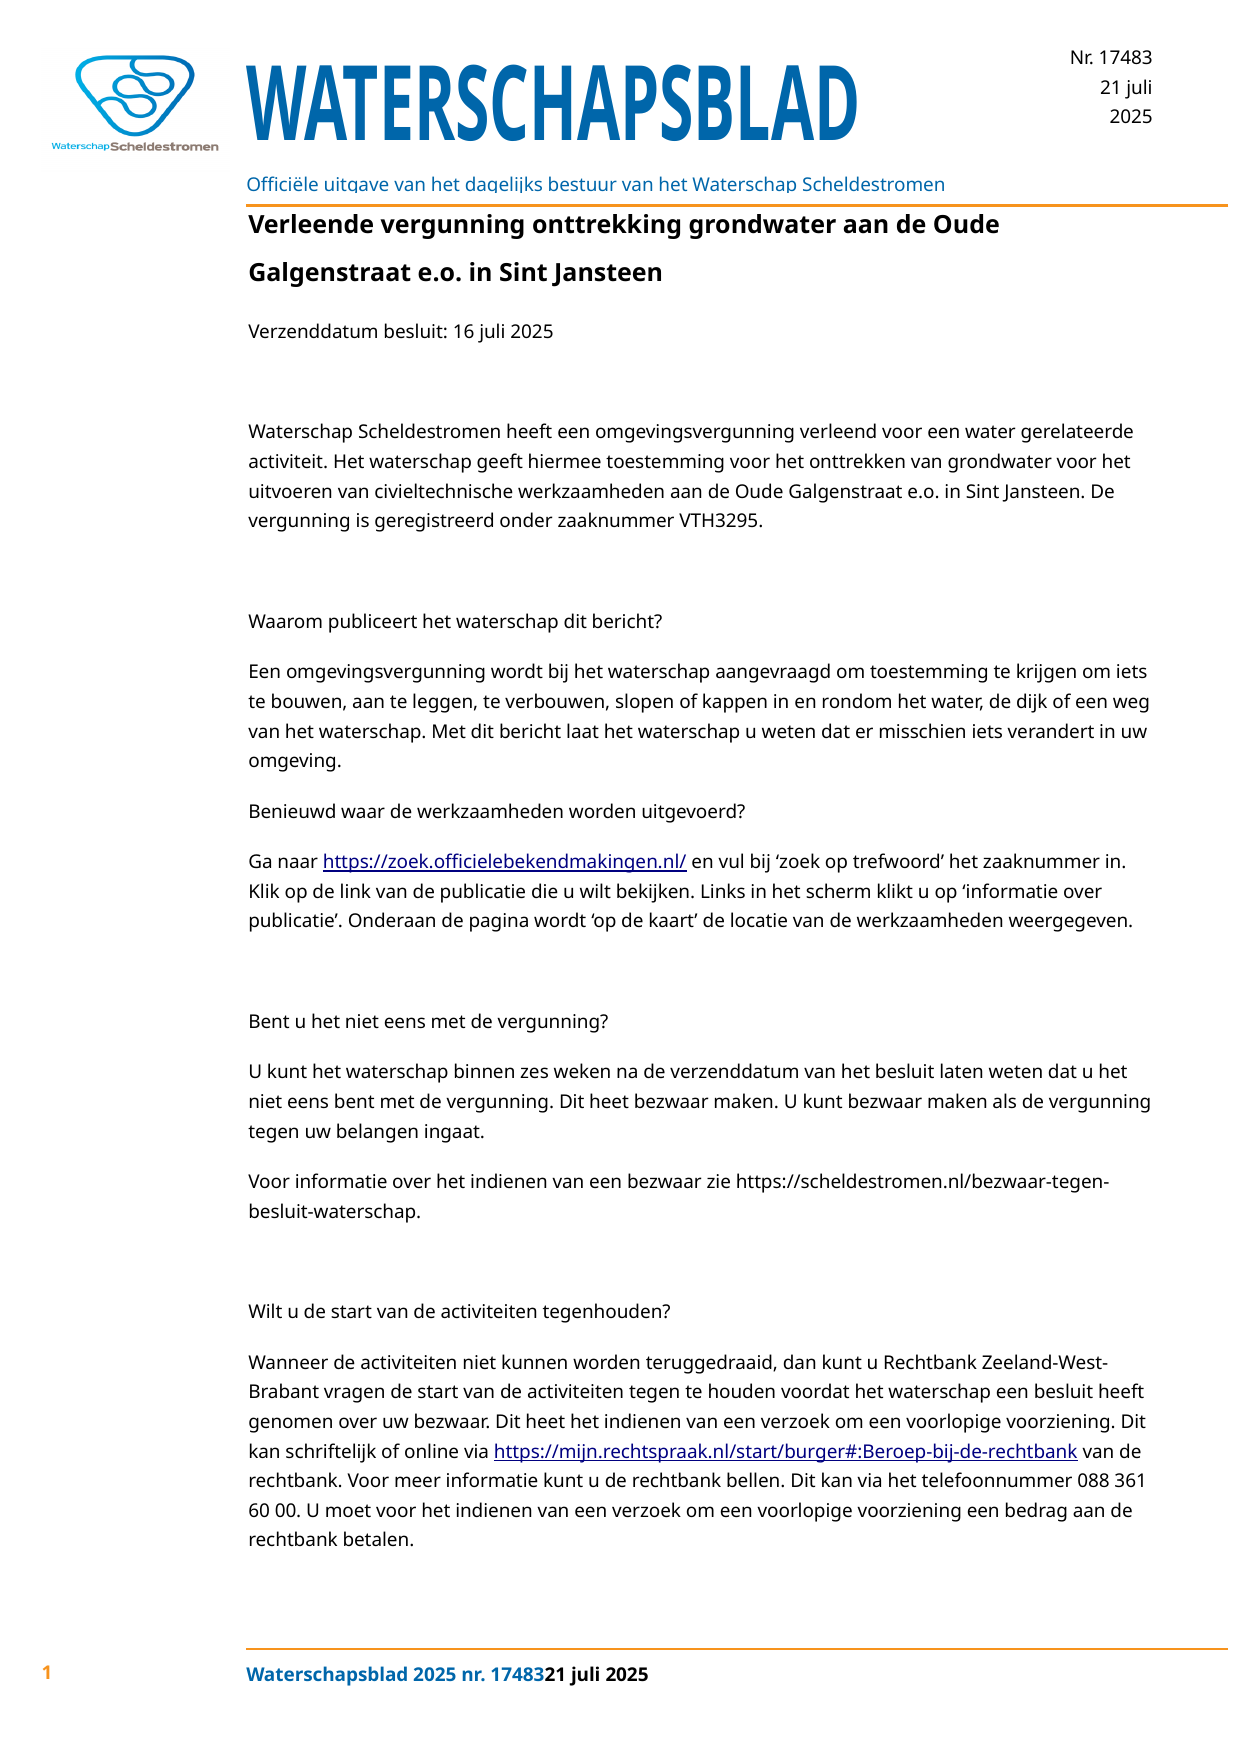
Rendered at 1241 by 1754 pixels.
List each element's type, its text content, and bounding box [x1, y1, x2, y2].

text U kunt het waterschap binnen zes weken na de verzenddatum van het besluit laten weten dat u het niet eens bent met de vergunning. Dit heet bezwaar maken. U kunt bezwaar maken als de vergunning tegen uw belangen ingaat. [248, 1059, 1152, 1144]
text Voor informatie over het indienen van een bezwaar zie https://scheldestromen.nl/bezwaar-tegen-besluit-waterschap. [248, 1168, 1152, 1224]
text Waarom publiceert het waterschap dit bericht? [248, 608, 1152, 634]
picture [41, 47, 231, 172]
text Een omgevingsvergunning wordt bij het waterschap aangevraagd om toestemming te krijgen om iets te bouwen, aan te leggen, te verbouwen, slopen of kappen in en rondom het water, de dijk of een weg van het waterschap. Met dit bericht laat het waterschap u weten dat er misschien iets verandert in uw omgeving. [248, 659, 1152, 773]
text Verzenddatum besluit: 16 juli 2025 [248, 318, 1152, 344]
text Wilt u de start van de activiteiten tegenhouden? [248, 1299, 1152, 1324]
text Waterschap Scheldestromen heeft een omgevingsvergunning verleend voor een water gerelateerde activiteit. Het waterschap geeft hiermee toestemming voor het onttrekken van grondwater voor het uitvoeren van civieltechnische werkzaamheden aan de Oude Galgenstraat e.o. in Sint Jansteen. De vergunning is geregistreerd onder zaaknummer VTH3295. [248, 419, 1152, 533]
text Benieuwd waar de werkzaamheden worden uitgevoerd? [248, 798, 1152, 824]
text Verleende vergunning onttrekking grondwater aan de Oude Galgenstraat e.o. in Sint Jansteen [248, 207, 1152, 288]
text Ga naar https://zoek.officielebekendmakingen.nl/ en vul bij ‘zoek op trefwoord’ het zaaknummer in. Klik op de link van de publicatie die u wilt bekijken. Links in het scherm klikt u op ‘informatie over publicatie’. Onderaan de pagina wordt ‘op de kaart’ de locatie van de werkzaamheden weergegeven. [248, 848, 1152, 933]
text Bent u het niet eens met de vergunning? [248, 1008, 1152, 1034]
text Wanneer de activiteiten niet kunnen worden teruggedraaid, dan kunt u Rechtbank Zeeland-West-Brabant vragen de start van de activiteiten tegen te houden voordat het waterschap een besluit heeft genomen over uw bezwaar. Dit heet het indienen van een verzoek om een voorlopige voorziening. Dit kan schriftelijk of online via https://mijn.rechtspraak.nl/start/burger#:Beroep-bij-de-rechtbank van de rechtbank. Voor meer informatie kunt u de rechtbank bellen. Dit kan via het telefoonnummer 088 361 60 00. U moet voor het indienen van een verzoek om een voorlopige voorziening een bedrag aan de rechtbank betalen. [248, 1349, 1152, 1552]
